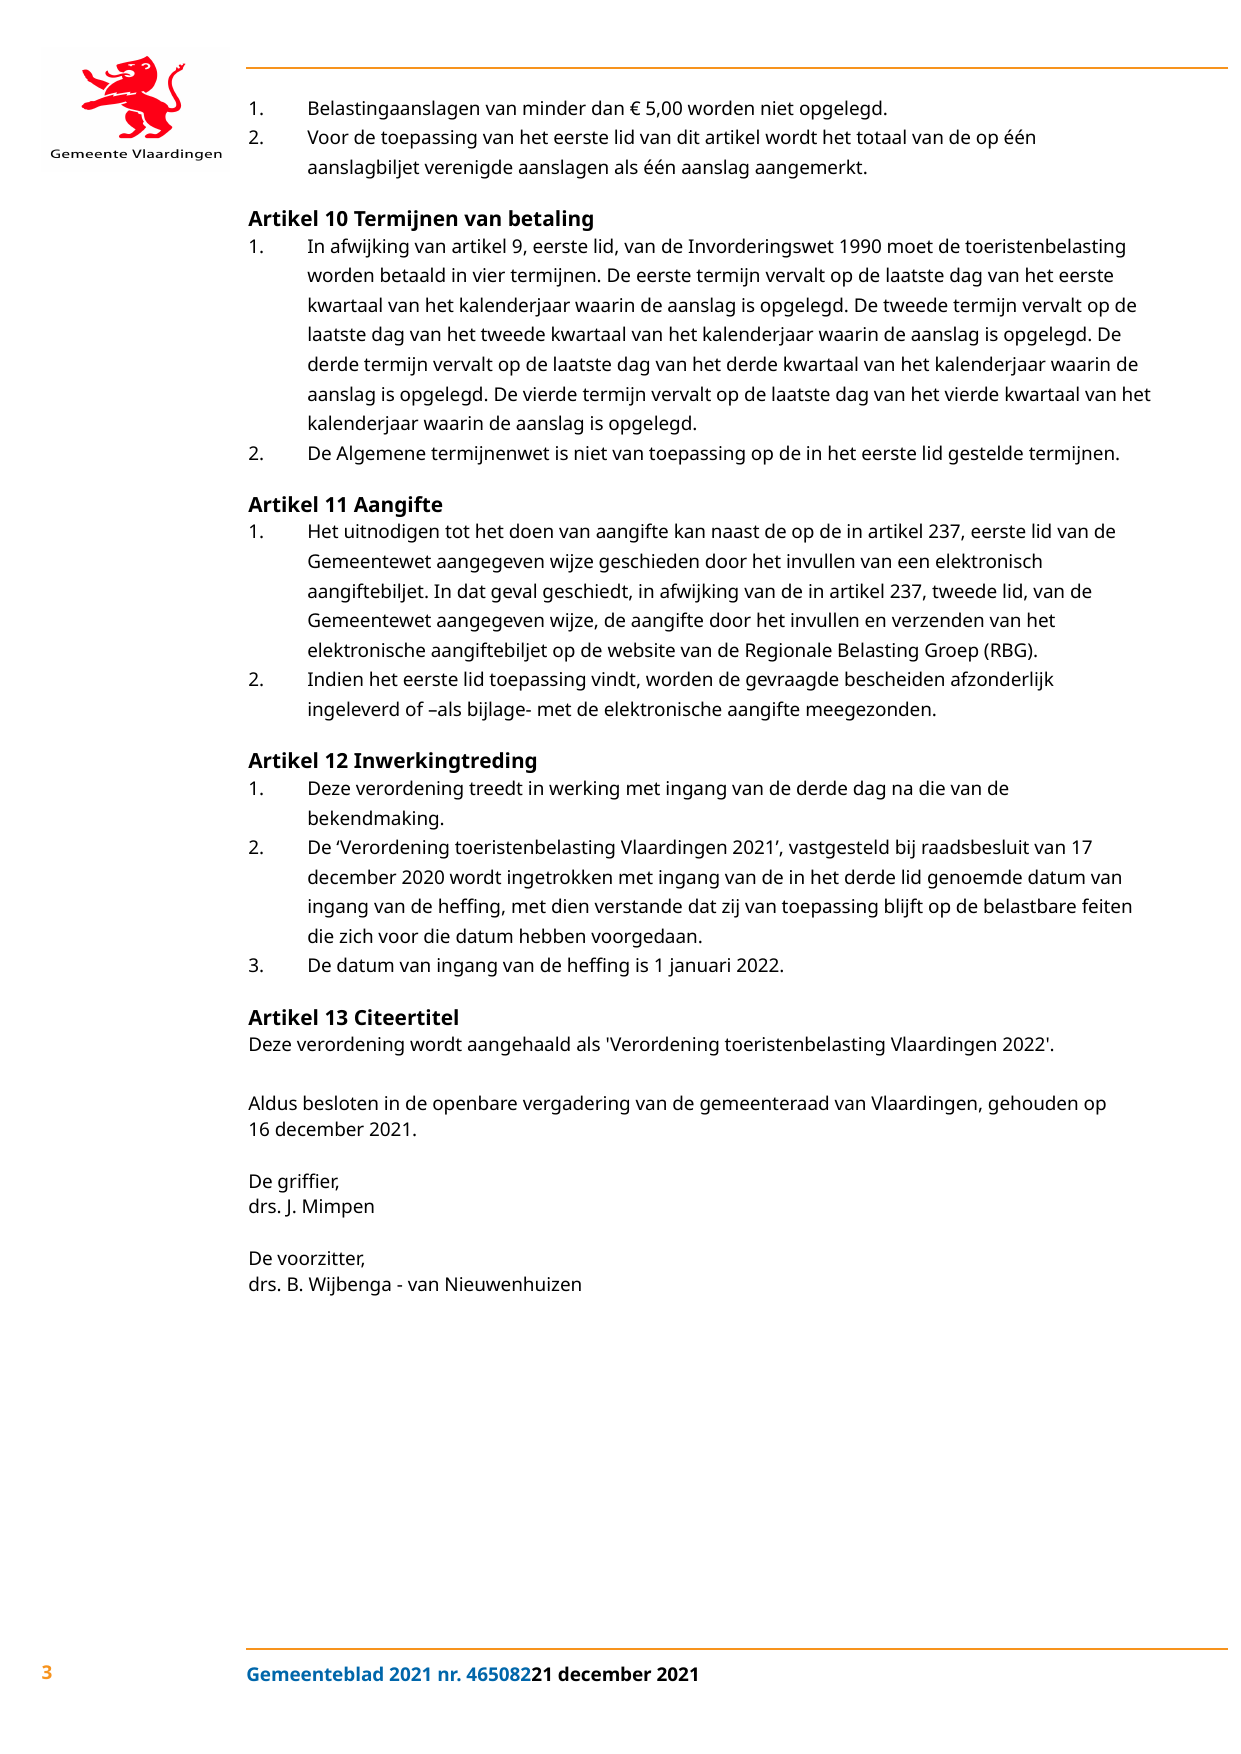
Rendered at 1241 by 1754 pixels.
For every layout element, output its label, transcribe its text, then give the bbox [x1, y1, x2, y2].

picture [41, 47, 231, 172]
text Aldus besloten in de openbare vergadering van de gemeenteraad van Vlaardingen, gehouden op [248, 1091, 1152, 1116]
text Artikel 11 Aangifte [248, 490, 1152, 519]
list Indien het eerste lid toepassing vindt, worden de gevraagde bescheiden afzonderlijk ingeleverd of –als bijlage- met de elektronische aangifte meegezonden. [248, 667, 1152, 722]
list In afwijking van artikel 9, eerste lid, van de Invorderingswet 1990 moet de toeristenbelasting worden betaald in vier termijnen. De eerste termijn vervalt op de laatste dag van het eerste kwartaal van het kalenderjaar waarin de aanslag is opgelegd. De tweede termijn vervalt op de laatste dag van het tweede kwartaal van het kalenderjaar waarin de aanslag is opgelegd. De derde termijn vervalt op de laatste dag van het derde kwartaal van het kalenderjaar waarin de aanslag is opgelegd. De vierde termijn vervalt op de laatste dag van het vierde kwartaal van het kalenderjaar waarin de aanslag is opgelegd. [248, 233, 1152, 436]
text Deze verordening wordt aangehaald als 'Verordening toeristenbelasting Vlaardingen 2022'. [248, 1031, 1152, 1057]
list De Algemene termijnenwet is niet van toepassing op de in het eerste lid gestelde termijnen. [248, 440, 1152, 466]
text Artikel 10 Termijnen van betaling [248, 204, 1152, 233]
text 16 december 2021. [248, 1116, 1152, 1142]
list De datum van ingang van de heffing is 1 januari 2022. [248, 953, 1152, 978]
list Belastingaanslagen van minder dan € 5,00 worden niet opgelegd. [248, 95, 1152, 121]
text Artikel 12 Inwerkingtreding [248, 747, 1152, 775]
text drs. B. Wijbenga - van Nieuwenhuizen [248, 1271, 1152, 1296]
list De ‘Verordening toeristenbelasting Vlaardingen 2021’, vastgesteld bij raadsbesluit van 17 december 2020 wordt ingetrokken met ingang van de in het derde lid genoemde datum van ingang van de heffing, met dien verstande dat zij van toepassing blijft op de belastbare feiten die zich voor die datum hebben voorgedaan. [248, 834, 1152, 949]
text drs. J. Mimpen [248, 1193, 1152, 1219]
text Artikel 13 Citeertitel [248, 1003, 1152, 1031]
list Voor de toepassing van het eerste lid van dit artikel wordt het totaal van de op één aanslagbiljet verenigde aanslagen als één aanslag aangemerkt. [248, 124, 1152, 180]
text De griffier, [248, 1168, 1152, 1193]
list Deze verordening treedt in werking met ingang van de derde dag na die van de bekendmaking. [248, 775, 1152, 830]
list Het uitnodigen tot het doen van aangifte kan naast de op de in artikel 237, eerste lid van de Gemeentewet aangegeven wijze geschieden door het invullen van een elektronisch aangiftebiljet. In dat geval geschiedt, in afwijking van de in artikel 237, tweede lid, van de Gemeentewet aangegeven wijze, de aangifte door het invullen en verzenden van het elektronische aangiftebiljet op de website van de Regionale Belasting Groep (RBG). [248, 519, 1152, 663]
text De voorzitter, [248, 1245, 1152, 1271]
